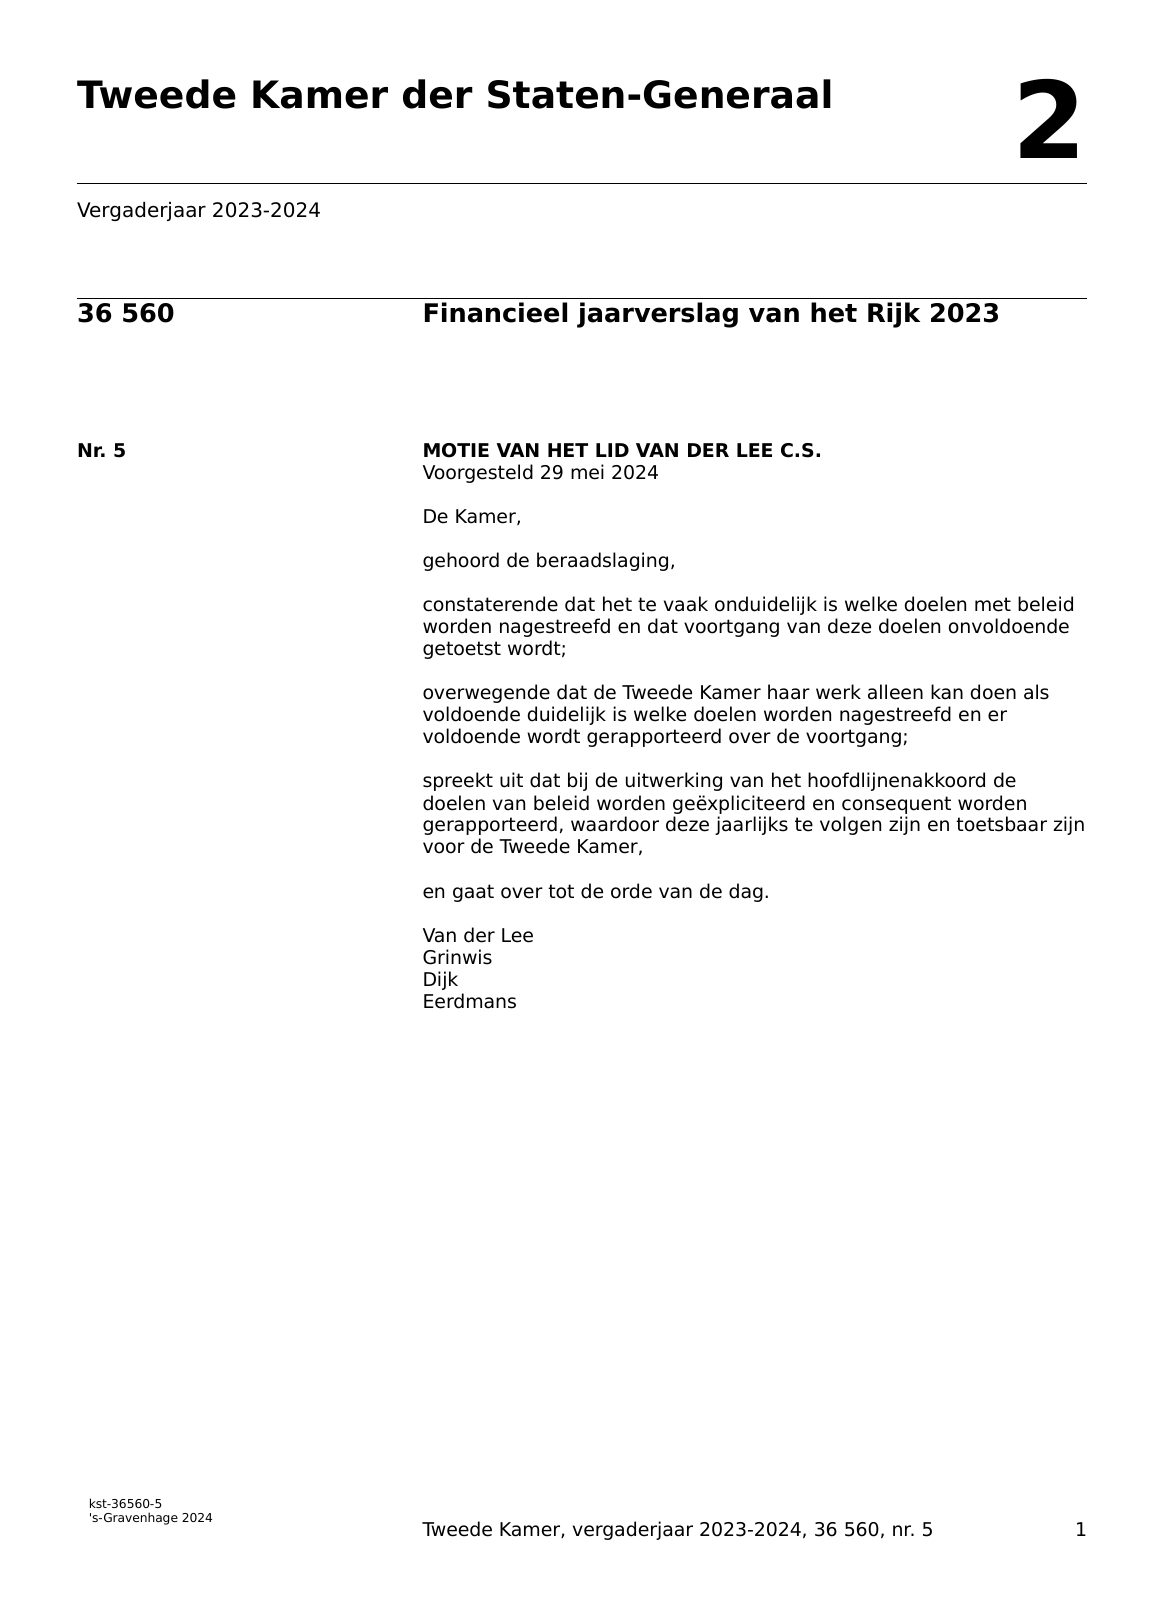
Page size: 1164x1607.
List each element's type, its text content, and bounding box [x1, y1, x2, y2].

subtitle 36 560 Financieel jaarverslag van het Rijk 2023 [77, 299, 1087, 329]
text De Kamer, [422, 506, 1087, 528]
table_header 2 [886, 59, 1087, 183]
text overwegende dat de Tweede Kamer haar werk alleen kan doen als voldoende duidelijk is welke doelen worden nagestreefd en er voldoende wordt gerapporteerd over de voortgang; [422, 682, 1087, 748]
text Van der Lee [422, 925, 1087, 947]
table_cell Vergaderjaar 2023-2024 [77, 184, 1087, 298]
text constaterende dat het te vaak onduidelijk is welke doelen met beleid worden nagestreefd en dat voortgang van deze doelen onvoldoende getoetst wordt; [422, 594, 1087, 660]
text en gaat over tot de orde van de dag. [422, 881, 1087, 902]
text gehoord de beraadslaging, [422, 550, 1087, 572]
text Dijk [422, 969, 1087, 991]
text Grinwis [422, 947, 1087, 969]
text 's-Gravenhage 2024 [88, 1511, 323, 1525]
subtitle Nr. 5 MOTIE VAN HET LID VAN DER LEE C.S. [77, 440, 1087, 462]
text spreekt uit dat bij de uitwerking van het hoofdlijnenakkoord de doelen van beleid worden geëxpliciteerd en consequent worden gerapporteerd, waardoor deze jaarlijks te volgen zijn en toetsbaar zijn voor de Tweede Kamer, [422, 770, 1087, 858]
text Voorgesteld 29 mei 2024 [422, 462, 1087, 484]
table_header Tweede Kamer der Staten-Generaal [77, 59, 886, 183]
text kst-36560-5 [88, 1497, 323, 1511]
text Eerdmans [422, 991, 1087, 1013]
